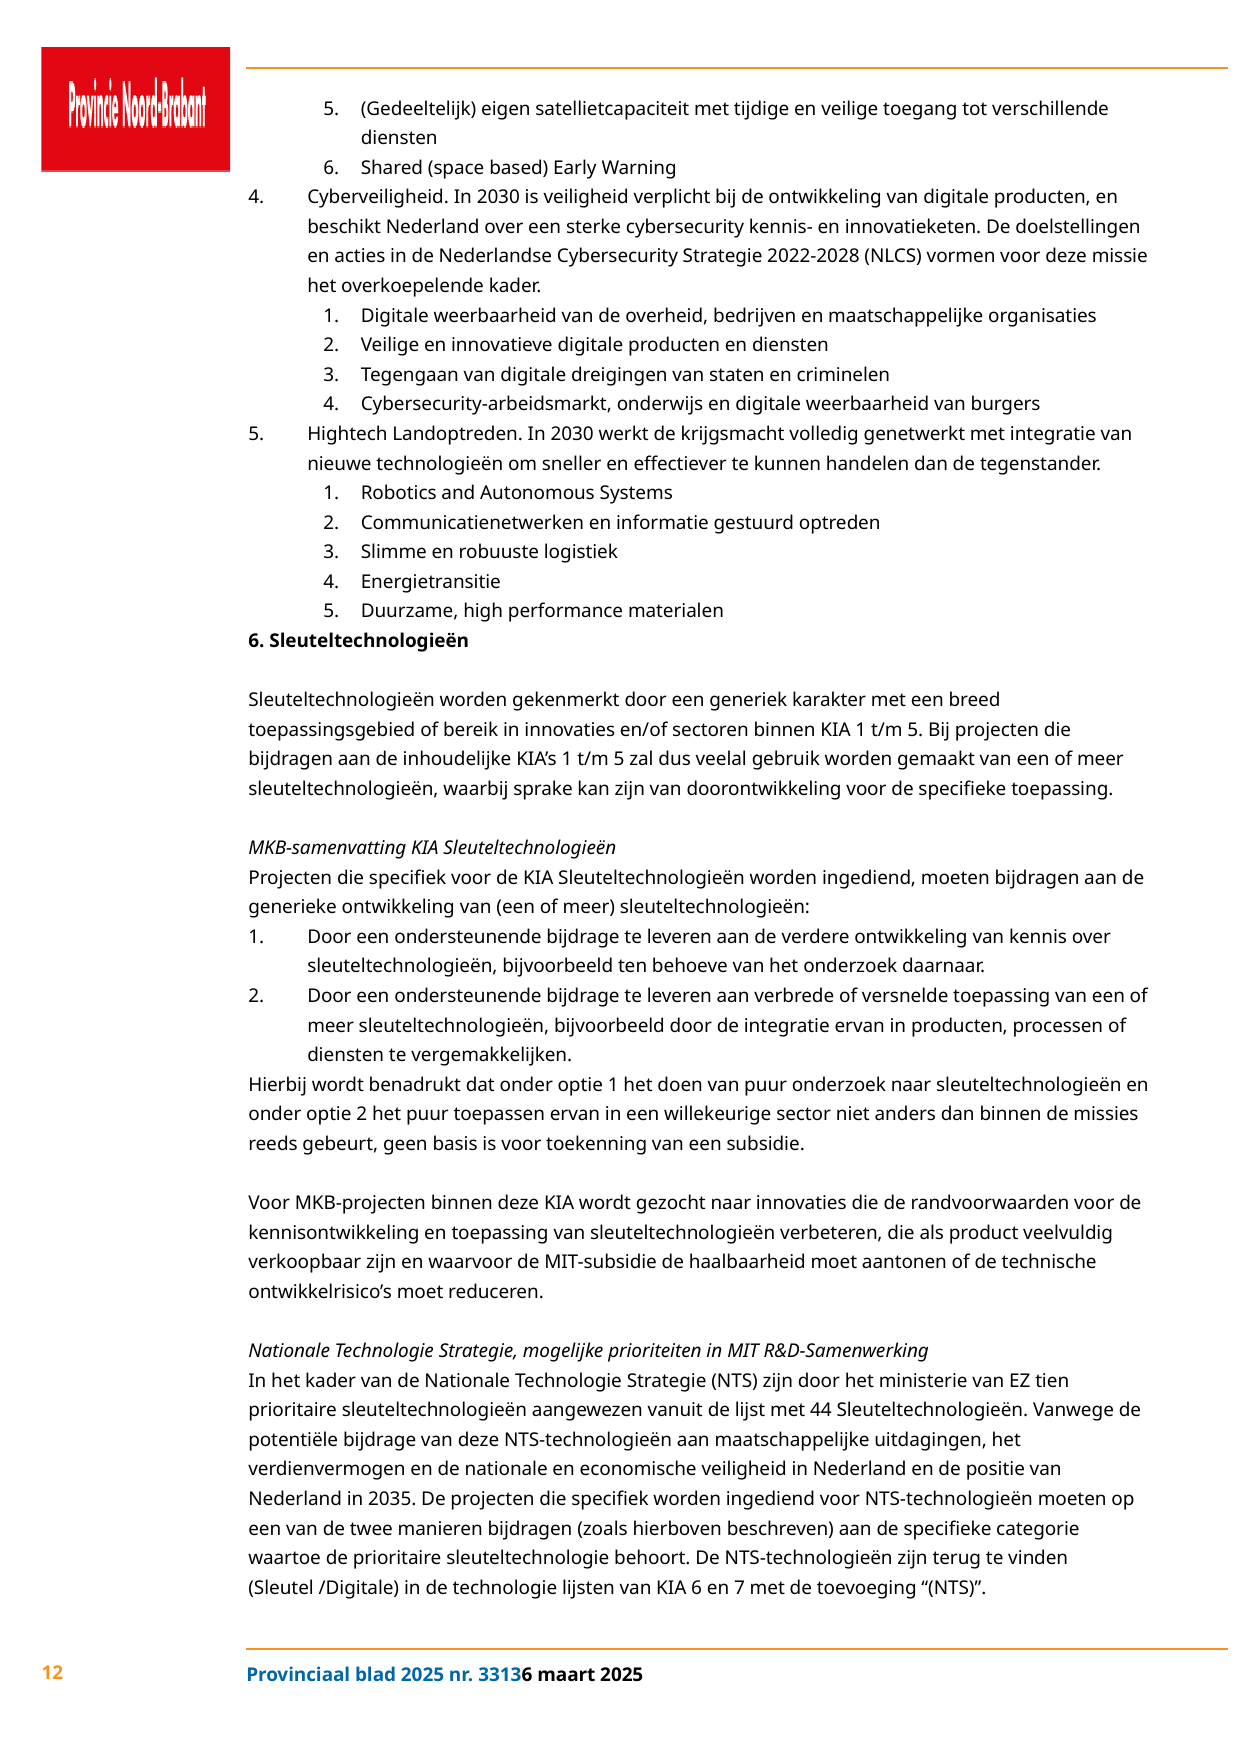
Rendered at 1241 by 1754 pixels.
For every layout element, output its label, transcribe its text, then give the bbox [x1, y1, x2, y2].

text Projecten die specifiek voor de KIA Sleuteltechnologieën worden ingediend, moeten bijdragen aan de generieke ontwikkeling van (een of meer) sleuteltechnologieën: [248, 864, 1152, 919]
picture [41, 47, 231, 172]
text 6. Sleuteltechnologieën [248, 627, 1152, 653]
list Energietransitie [323, 568, 1152, 594]
list Shared (space based) Early Warning [323, 154, 1152, 180]
list Slimme en robuuste logistiek [323, 538, 1152, 564]
list Door een ondersteunende bijdrage te leveren aan verbrede of versnelde toepassing van een of meer sleuteltechnologieën, bijvoorbeeld door de integratie ervan in producten, processen of diensten te vergemakkelijken. [248, 982, 1152, 1067]
text MKB-samenvatting KIA Sleuteltechnologieën [248, 834, 1152, 860]
list Duurzame, high performance materialen [323, 598, 1152, 623]
list Digitale weerbaarheid van de overheid, bedrijven en maatschappelijke organisaties [323, 302, 1152, 328]
list Communicatienetwerken en informatie gestuurd optreden [323, 509, 1152, 535]
list Veilige en innovatieve digitale producten en diensten [323, 331, 1152, 357]
list (Gedeeltelijk) eigen satellietcapaciteit met tijdige en veilige toegang tot verschillende diensten [323, 95, 1152, 150]
text In het kader van de Nationale Technologie Strategie (NTS) zijn door het ministerie van EZ tien prioritaire sleuteltechnologieën aangewezen vanuit de lijst met 44 Sleuteltechnologieën. Vanwege de potentiële bijdrage van deze NTS-technologieën aan maatschappelijke uitdagingen, het verdienvermogen en de nationale en economische veiligheid in Nederland en de positie van Nederland in 2035. De projecten die specifiek worden ingediend voor NTS-technologieën moeten op een van de twee manieren bijdragen (zoals hierboven beschreven) aan de specifieke categorie waartoe de prioritaire sleuteltechnologie behoort. De NTS-technologieën zijn terug te vinden (Sleutel /Digitale) in de technologie lijsten van KIA 6 en 7 met de toevoeging “(NTS)”. [248, 1367, 1152, 1600]
list Cybersecurity-arbeidsmarkt, onderwijs en digitale weerbaarheid van burgers [323, 391, 1152, 416]
list Cyberveiligheid. In 2030 is veiligheid verplicht bij de ontwikkeling van digitale producten, en beschikt Nederland over een sterke cybersecurity kennis- en innovatieketen. De doelstellingen en acties in de Nederlandse Cybersecurity Strategie 2022-2028 (NLCS) vormen voor deze missie het overkoepelende kader. [248, 183, 1152, 298]
text Hierbij wordt benadrukt dat onder optie 1 het doen van puur onderzoek naar sleuteltechnologieën en onder optie 2 het puur toepassen ervan in een willekeurige sector niet anders dan binnen de missies reeds gebeurt, geen basis is voor toekenning van een subsidie. [248, 1071, 1152, 1156]
list Tegengaan van digitale dreigingen van staten en criminelen [323, 361, 1152, 387]
list Robotics and Autonomous Systems [323, 479, 1152, 505]
list Door een ondersteunende bijdrage te leveren aan de verdere ontwikkeling van kennis over sleuteltechnologieën, bijvoorbeeld ten behoeve van het onderzoek daarnaar. [248, 923, 1152, 978]
list Hightech Landoptreden. In 2030 werkt de krijgsmacht volledig genetwerkt met integratie van nieuwe technologieën om sneller en effectiever te kunnen handelen dan de tegenstander. [248, 420, 1152, 476]
text Nationale Technologie Strategie, mogelijke prioriteiten in MIT R&D-Samenwerking [248, 1337, 1152, 1363]
text Sleuteltechnologieën worden gekenmerkt door een generiek karakter met een breed toepassingsgebied of bereik in innovaties en/of sectoren binnen KIA 1 t/m 5. Bij projecten die bijdragen aan de inhoudelijke KIA’s 1 t/m 5 zal dus veelal gebruik worden gemaakt van een of meer sleuteltechnologieën, waarbij sprake kan zijn van doorontwikkeling voor de specifieke toepassing. [248, 686, 1152, 801]
text Voor MKB-projecten binnen deze KIA wordt gezocht naar innovaties die de randvoorwaarden voor de kennisontwikkeling en toepassing van sleuteltechnologieën verbeteren, die als product veelvuldig verkoopbaar zijn en waarvoor de MIT-subsidie de haalbaarheid moet aantonen of de technische ontwikkelrisico’s moet reduceren. [248, 1189, 1152, 1304]
